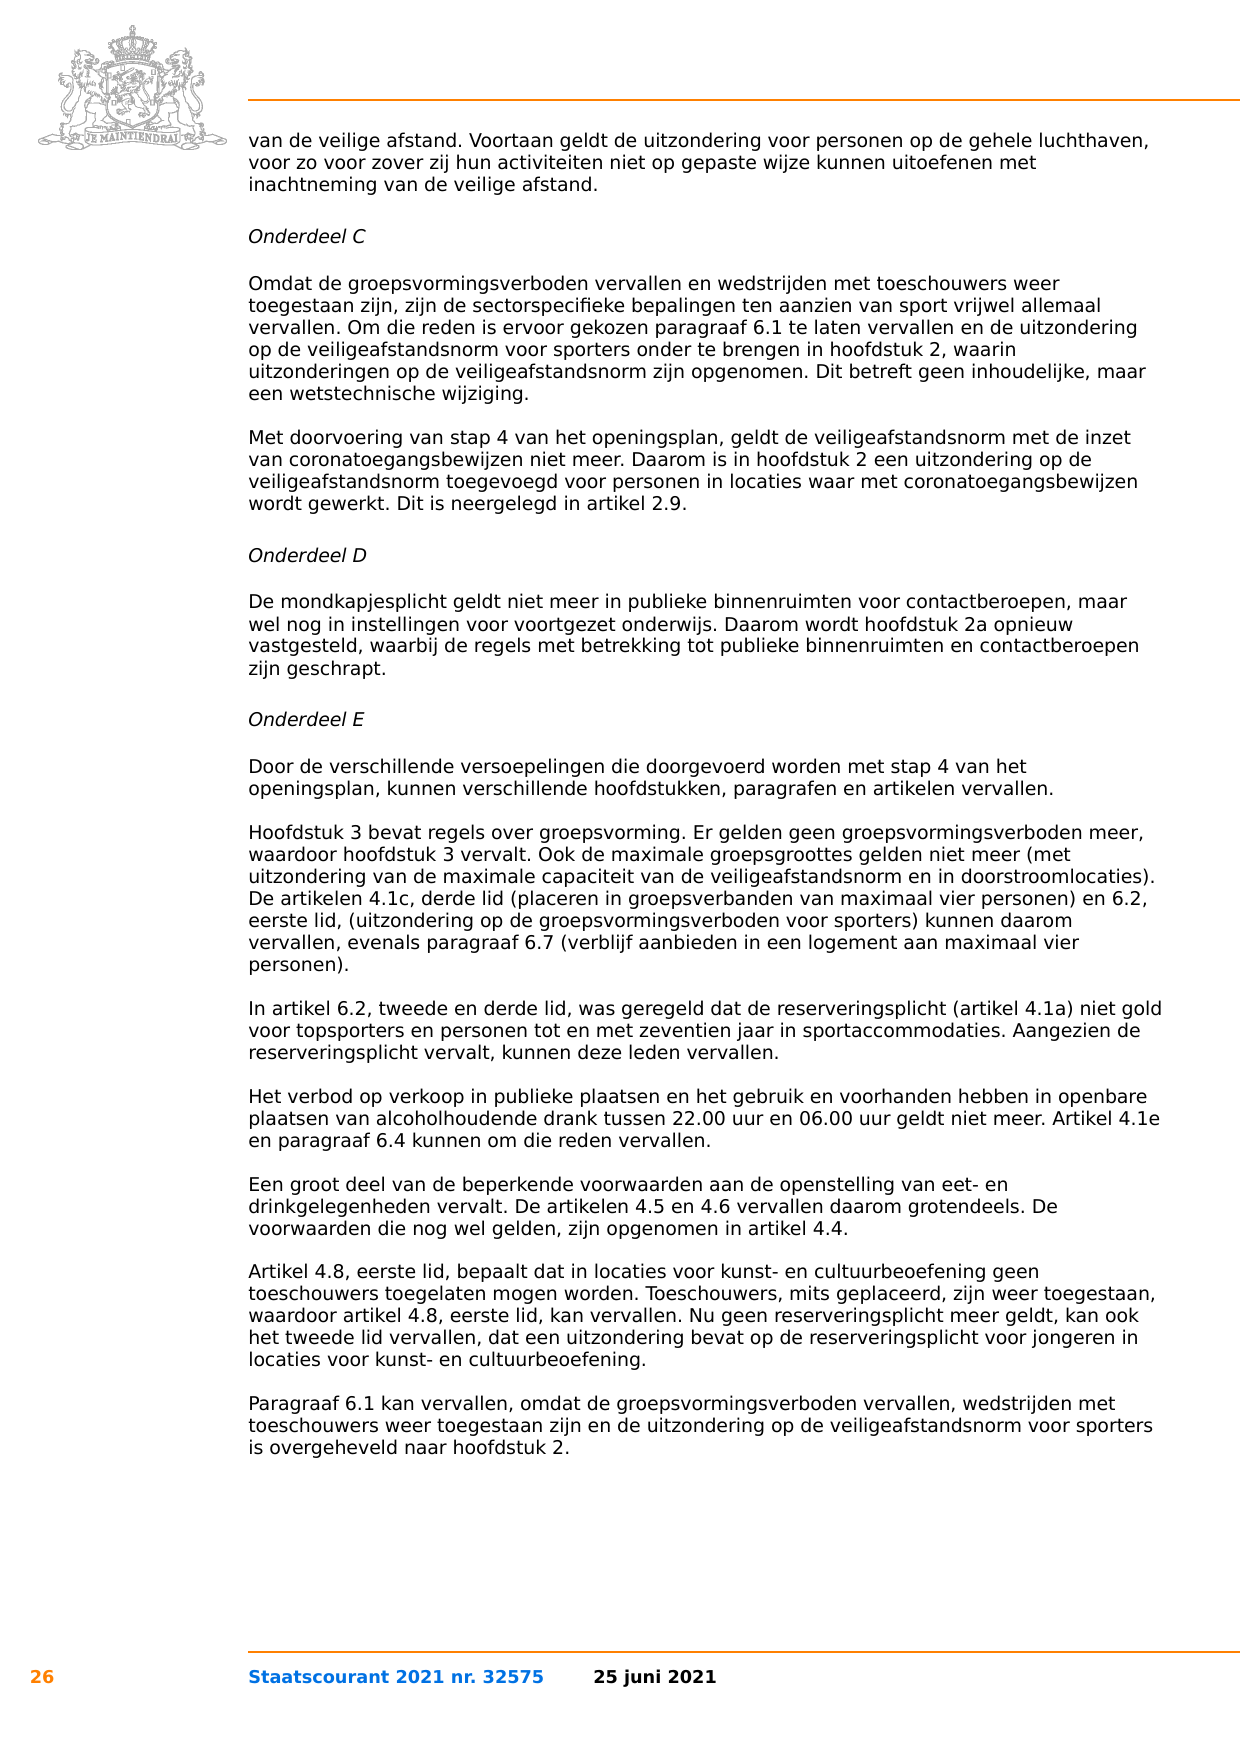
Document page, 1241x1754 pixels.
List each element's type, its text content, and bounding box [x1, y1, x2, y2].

text Door de verschillende versoepelingen die doorgevoerd worden met stap 4 van het openingsplan, kunnen verschillende hoofdstukken, paragrafen en artikelen vervallen. [248, 756, 1163, 800]
text Hoofdstuk 3 bevat regels over groepsvorming. Er gelden geen groepsvormingsverboden meer, waardoor hoofdstuk 3 vervalt. Ook de maximale groepsgroottes gelden niet meer (met uitzondering van de maximale capaciteit van de veiligeafstandsnorm en in doorstroomlocaties). De artikelen 4.1c, derde lid (placeren in groepsverbanden van maximaal vier personen) en 6.2, eerste lid, (uitzondering op de groepsvormingsverboden voor sporters) kunnen daarom vervallen, evenals paragraaf 6.7 (verblijf aanbieden in een logement aan maximaal vier personen). [248, 822, 1163, 976]
subtitle Onderdeel E [248, 709, 1163, 731]
text van de veilige afstand. Voortaan geldt de uitzondering voor personen op de gehele luchthaven, voor zo voor zover zij hun activiteiten niet op gepaste wijze kunnen uitoefenen met inachtneming van de veilige afstand. [248, 130, 1163, 196]
picture [38, 25, 227, 150]
text Met doorvoering van stap 4 van het openingsplan, geldt de veiligeafstandsnorm met de inzet van coronatoegangsbewijzen niet meer. Daarom is in hoofdstuk 2 een uitzondering op de veiligeafstandsnorm toegevoegd voor personen in locaties waar met coronatoegangsbewijzen wordt gewerkt. Dit is neergelegd in artikel 2.9. [248, 427, 1163, 514]
text De mondkapjesplicht geldt niet meer in publieke binnenruimten voor contactberoepen, maar wel nog in instellingen voor voortgezet onderwijs. Daarom wordt hoofdstuk 2a opnieuw vastgesteld, waarbij de regels met betrekking tot publieke binnenruimten en contactberoepen zijn geschrapt. [248, 591, 1163, 679]
text Een groot deel van de beperkende voorwaarden aan de openstelling van eet- en drinkgelegenheden vervalt. De artikelen 4.5 en 4.6 vervallen daarom grotendeels. De voorwaarden die nog wel gelden, zijn opgenomen in artikel 4.4. [248, 1173, 1163, 1239]
text Het verbod op verkoop in publieke plaatsen en het gebruik en voorhanden hebben in openbare plaatsen van alcoholhoudende drank tussen 22.00 uur en 06.00 uur geldt niet meer. Artikel 4.1e en paragraaf 6.4 kunnen om die reden vervallen. [248, 1086, 1163, 1152]
text Artikel 4.8, eerste lid, bepaalt dat in locaties voor kunst- en cultuurbeoefening geen toeschouwers toegelaten mogen worden. Toeschouwers, mits geplaceerd, zijn weer toegestaan, waardoor artikel 4.8, eerste lid, kan vervallen. Nu geen reserveringsplicht meer geldt, kan ook het tweede lid vervallen, dat een uitzondering bevat op de reserveringsplicht voor jongeren in locaties voor kunst- en cultuurbeoefening. [248, 1261, 1163, 1371]
subtitle Onderdeel C [248, 226, 1163, 248]
subtitle Onderdeel D [248, 544, 1163, 566]
text Omdat de groepsvormingsverboden vervallen en wedstrijden met toeschouwers weer toegestaan zijn, zijn de sectorspecifieke bepalingen ten aanzien van sport vrijwel allemaal vervallen. Om die reden is ervoor gekozen paragraaf 6.1 te laten vervallen en de uitzondering op de veiligeafstandsnorm voor sporters onder te brengen in hoofdstuk 2, waarin uitzonderingen op de veiligeafstandsnorm zijn opgenomen. Dit betreft geen inhoudelijke, maar een wetstechnische wijziging. [248, 273, 1163, 405]
text Paragraaf 6.1 kan vervallen, omdat de groepsvormingsverboden vervallen, wedstrijden met toeschouwers weer toegestaan zijn en de uitzondering op de veiligeafstandsnorm voor sporters is overgeheveld naar hoofdstuk 2. [248, 1393, 1163, 1459]
text In artikel 6.2, tweede en derde lid, was geregeld dat de reserveringsplicht (artikel 4.1a) niet gold voor topsporters en personen tot en met zeventien jaar in sportaccommodaties. Aangezien de reserveringsplicht vervalt, kunnen deze leden vervallen. [248, 998, 1163, 1064]
